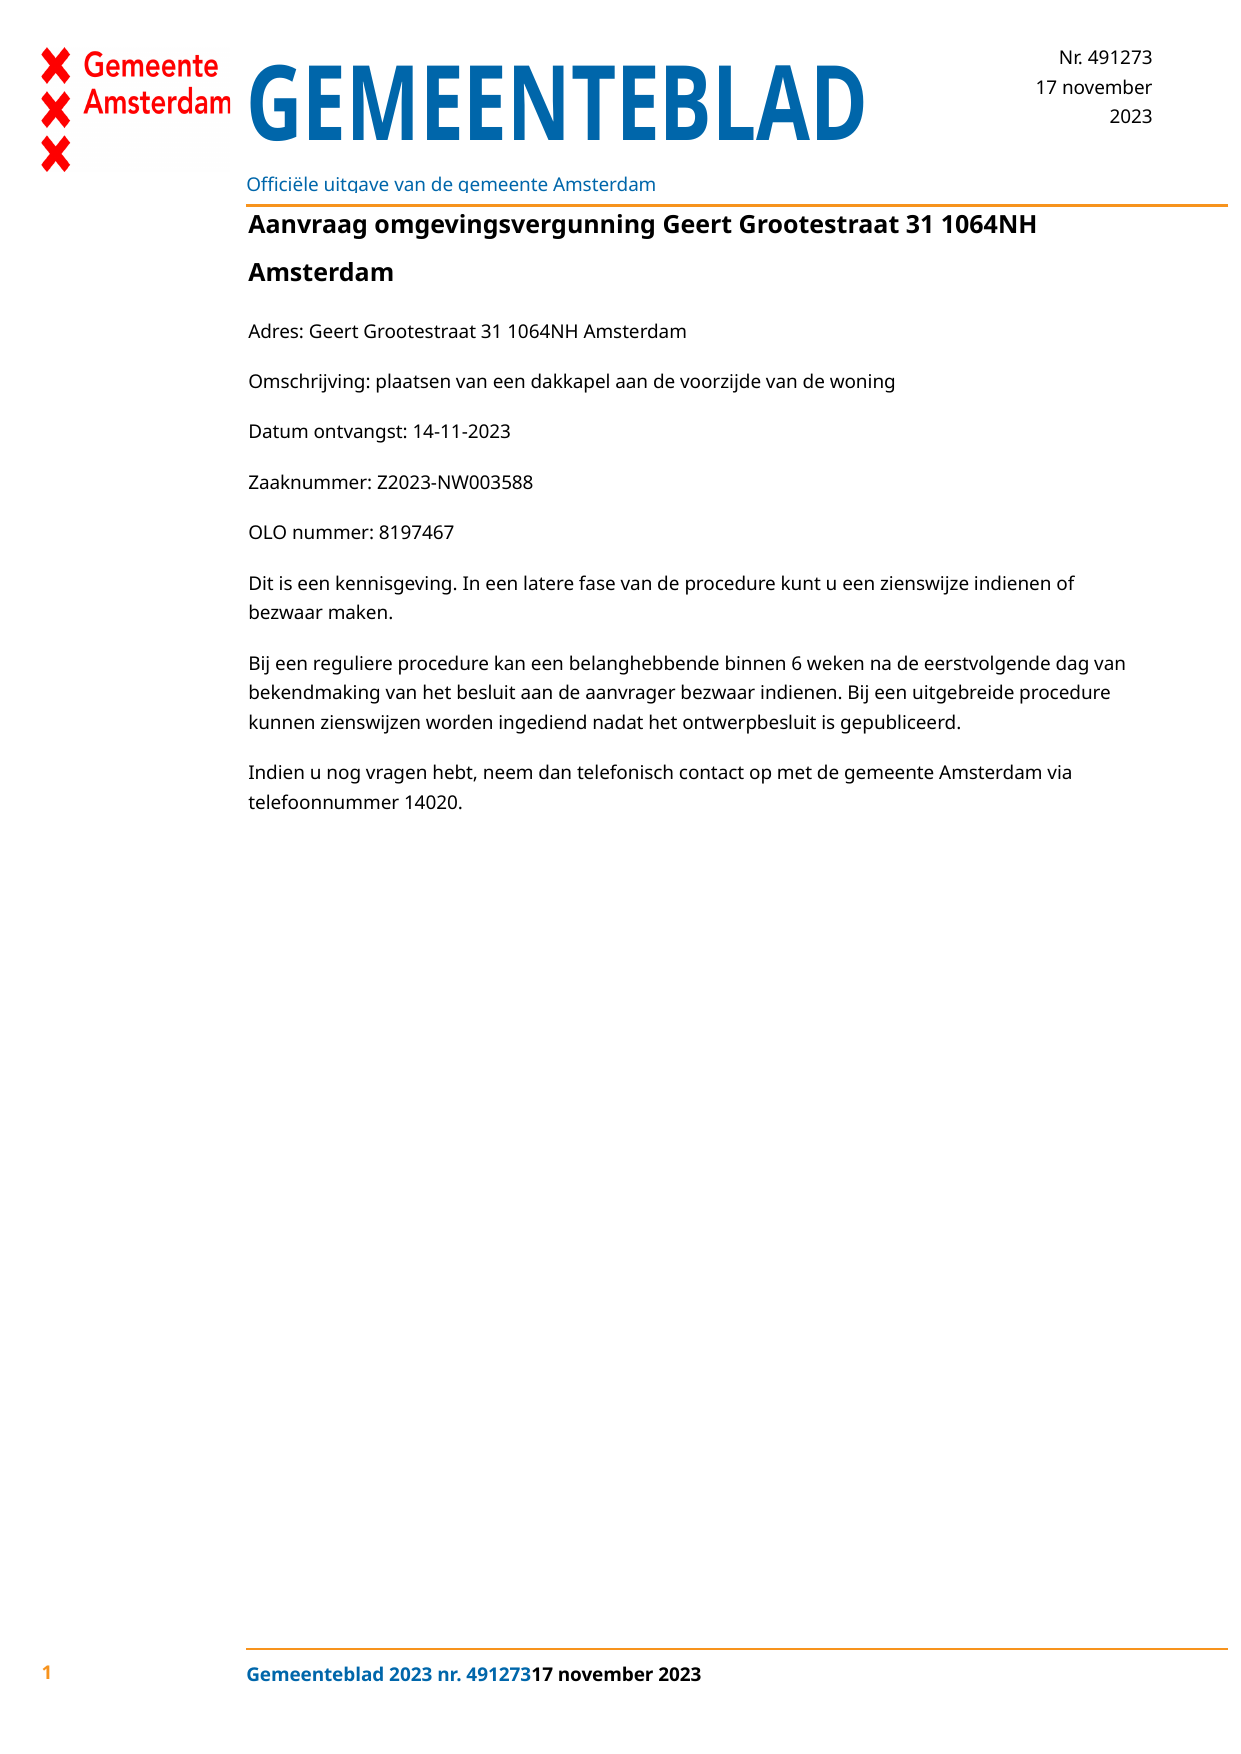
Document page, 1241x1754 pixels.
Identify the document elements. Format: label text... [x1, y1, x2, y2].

text Adres: Geert Grootestraat 31 1064NH Amsterdam [248, 318, 1152, 344]
text Datum ontvangst: 14-11-2023 [248, 419, 1152, 444]
text Zaaknummer: Z2023-NW003588 [248, 469, 1152, 495]
text Indien u nog vragen hebt, neem dan telefonisch contact op met de gemeente Amsterdam via telefoonnummer 14020. [248, 759, 1152, 815]
picture [41, 47, 231, 172]
text Omschrijving: plaatsen van een dakkapel aan de voorzijde van de woning [248, 368, 1152, 394]
text Dit is een kennisgeving. In een latere fase van de procedure kunt u een zienswijze indienen of bezwaar maken. [248, 570, 1152, 625]
text Aanvraag omgevingsvergunning Geert Grootestraat 31 1064NH Amsterdam [248, 207, 1152, 288]
text OLO nummer: 8197467 [248, 519, 1152, 545]
text Bij een reguliere procedure kan een belanghebbende binnen 6 weken na de eerstvolgende dag van bekendmaking van het besluit aan de aanvrager bezwaar indienen. Bij een uitgebreide procedure kunnen zienswijzen worden ingediend nadat het ontwerpbesluit is gepubliceerd. [248, 650, 1152, 735]
